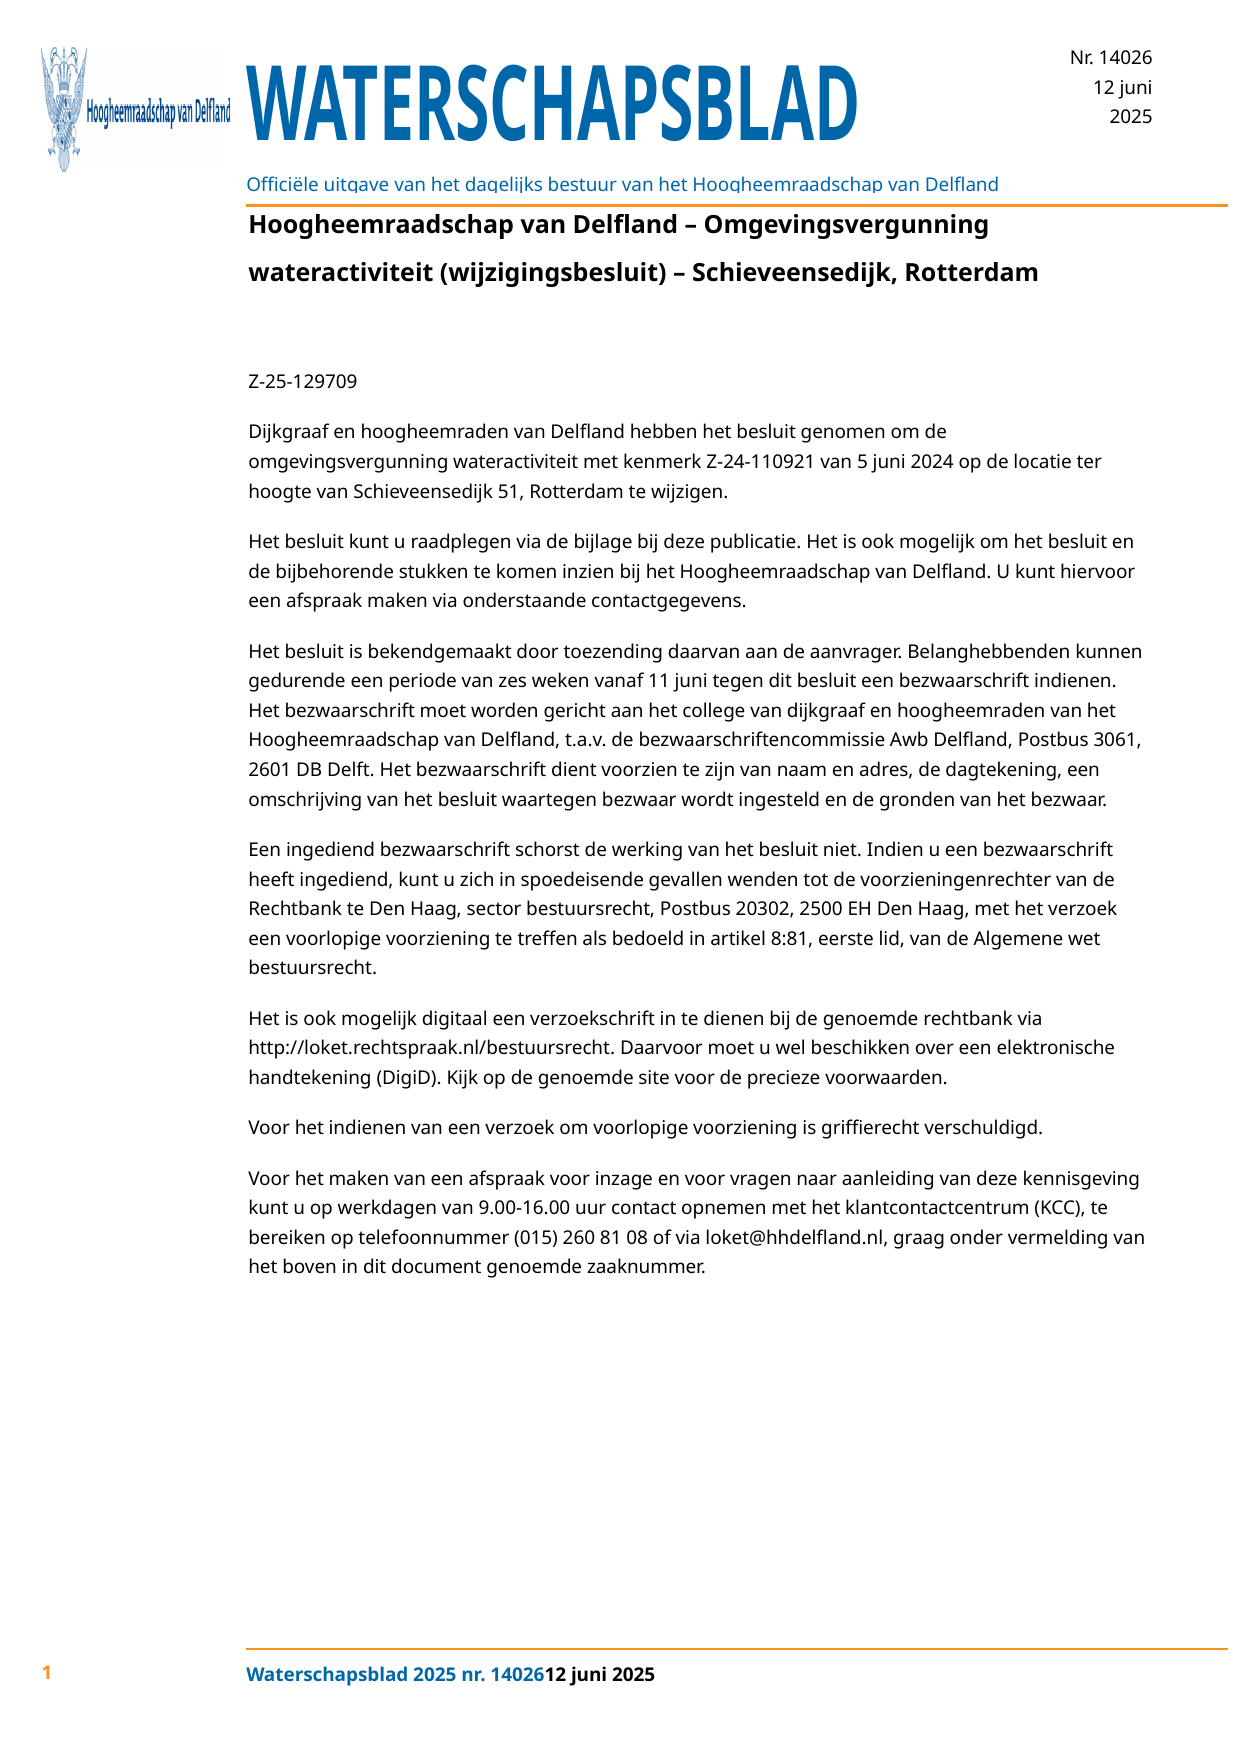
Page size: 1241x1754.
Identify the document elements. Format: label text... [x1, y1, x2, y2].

text Het besluit is bekendgemaakt door toezending daarvan aan de aanvrager. Belanghebbenden kunnen gedurende een periode van zes weken vanaf 11 juni tegen dit besluit een bezwaarschrift indienen. Het bezwaarschrift moet worden gericht aan het college van dijkgraaf en hoogheemraden van het Hoogheemraadschap van Delfland, t.a.v. de bezwaarschriftencommissie Awb Delfland, Postbus 3061, 2601 DB Delft. Het bezwaarschrift dient voorzien te zijn van naam en adres, de dagtekening, een omschrijving van het besluit waartegen bezwaar wordt ingesteld en de gronden van het bezwaar. [248, 638, 1152, 812]
text Het besluit kunt u raadplegen via de bijlage bij deze publicatie. Het is ook mogelijk om het besluit en de bijbehorende stukken te komen inzien bij het Hoogheemraadschap van Delfland. U kunt hiervoor een afspraak maken via onderstaande contactgegevens. [248, 528, 1152, 613]
text Voor het indienen van een verzoek om voorlopige voorziening is griffierecht verschuldigd. [248, 1114, 1152, 1140]
text Z-25-129709 [248, 368, 1152, 394]
text Dijkgraaf en hoogheemraden van Delfland hebben het besluit genomen om de omgevingsvergunning wateractiviteit met kenmerk Z-24-110921 van 5 juni 2024 op de locatie ter hoogte van Schieveensedijk 51, Rotterdam te wijzigen. [248, 419, 1152, 504]
text Een ingediend bezwaarschrift schorst de werking van het besluit niet. Indien u een bezwaarschrift heeft ingediend, kunt u zich in spoedeisende gevallen wenden tot de voorzieningenrechter van de Rechtbank te Den Haag, sector bestuursrecht, Postbus 20302, 2500 EH Den Haag, met het verzoek een voorlopige voorziening te treffen als bedoeld in artikel 8:81, eerste lid, van de Algemene wet bestuursrecht. [248, 836, 1152, 980]
text Voor het maken van een afspraak voor inzage en voor vragen naar aanleiding van deze kennisgeving kunt u op werkdagen van 9.00-16.00 uur contact opnemen met het klantcontactcentrum (KCC), te bereiken op telefoonnummer (015) 260 81 08 of via loket@hhdelfland.nl, graag onder vermelding van het boven in dit document genoemde zaaknummer. [248, 1165, 1152, 1279]
picture [41, 47, 231, 172]
text Het is ook mogelijk digitaal een verzoekschrift in te dienen bij de genoemde rechtbank via http://loket.rechtspraak.nl/bestuursrecht. Daarvoor moet u wel beschikken over een elektronische handtekening (DigiD). Kijk op de genoemde site voor de precieze voorwaarden. [248, 1005, 1152, 1090]
text Hoogheemraadschap van Delfland – Omgevingsvergunning wateractiviteit (wijzigingsbesluit) – Schieveensedijk, Rotterdam [248, 207, 1152, 288]
